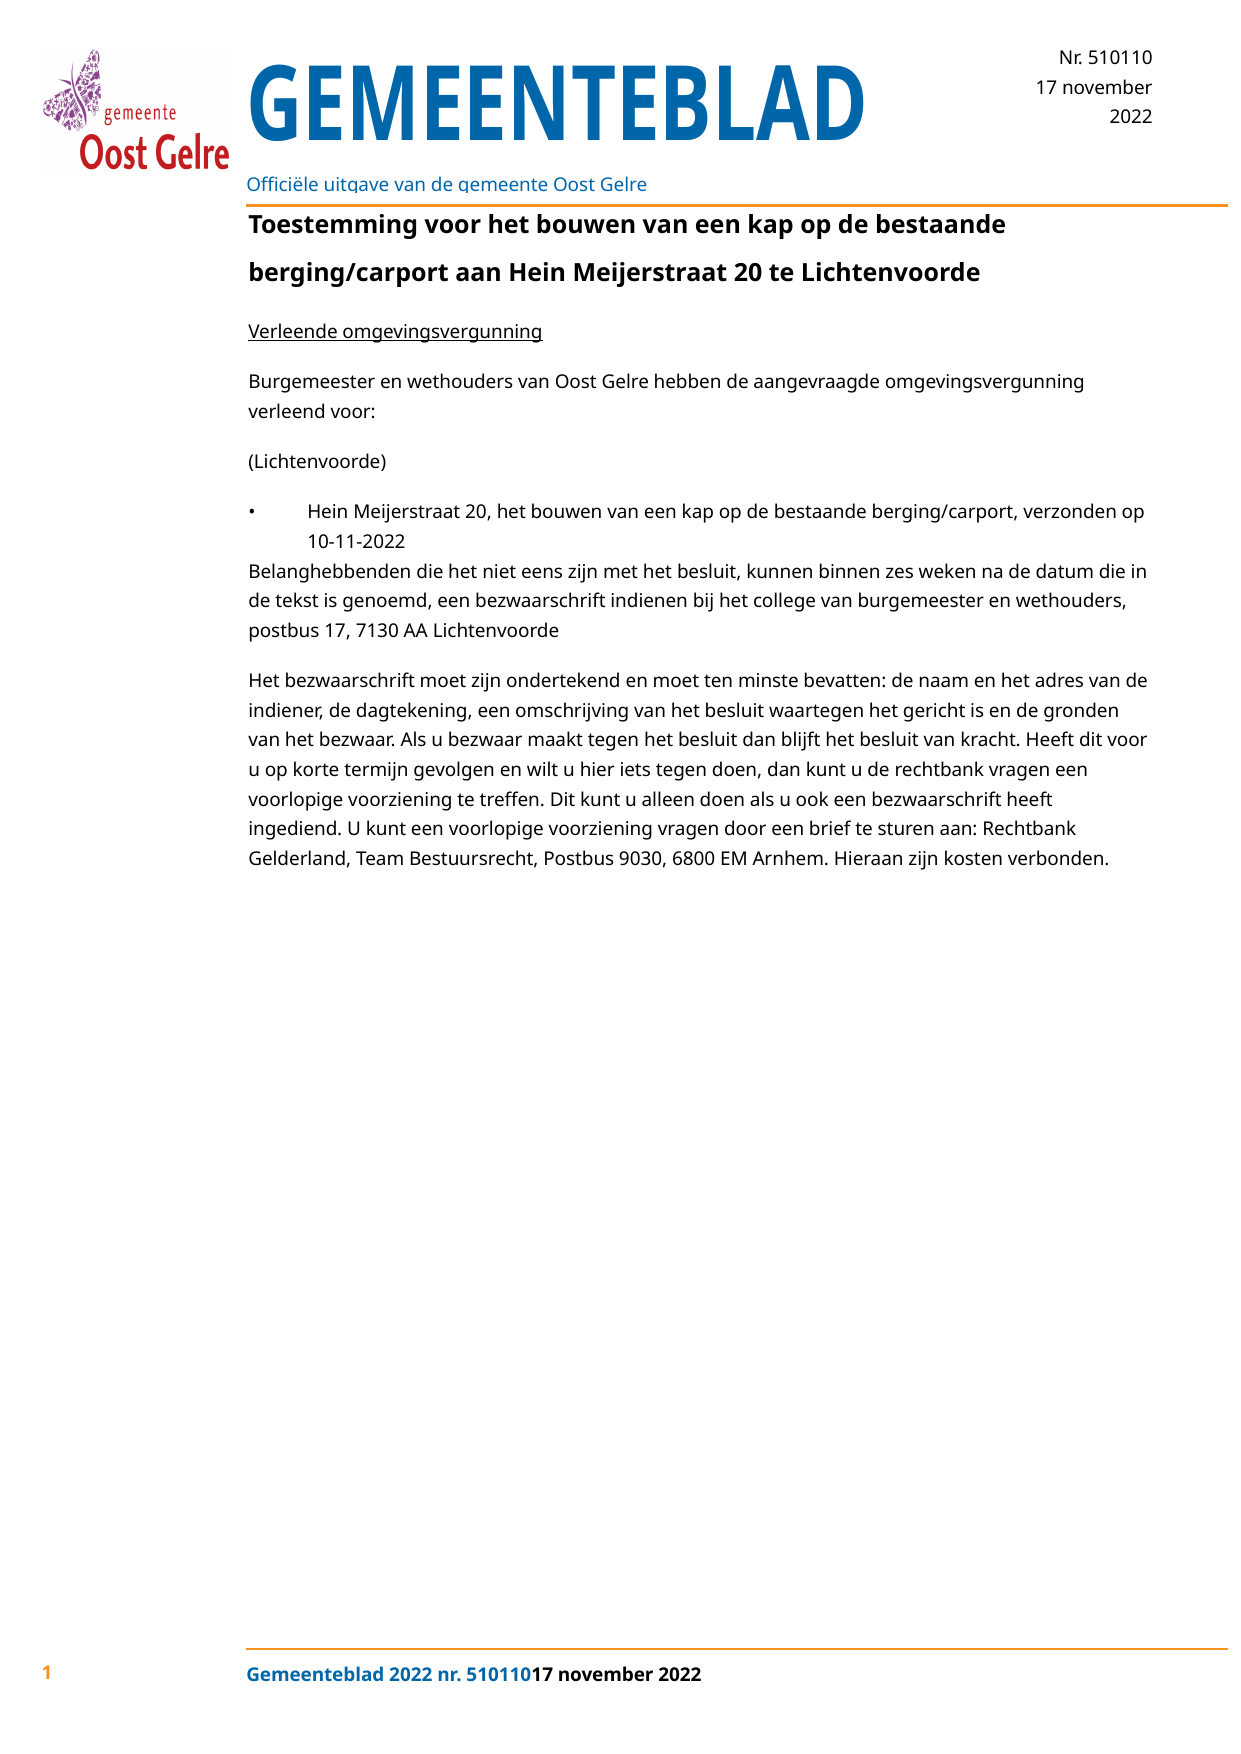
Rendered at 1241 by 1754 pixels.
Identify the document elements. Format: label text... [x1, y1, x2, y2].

text Toestemming voor het bouwen van een kap op de bestaande berging/carport aan Hein Meijerstraat 20 te Lichtenvoorde [248, 207, 1152, 288]
text Belanghebbenden die het niet eens zijn met het besluit, kunnen binnen zes weken na de datum die in de tekst is genoemd, een bezwaarschrift indienen bij het college van burgemeester en wethouders, postbus 17, 7130 AA Lichtenvoorde [248, 558, 1152, 643]
list Hein Meijerstraat 20, het bouwen van een kap op de bestaande berging/carport, verzonden op 10-11-2022 [248, 499, 1152, 554]
text Burgemeester en wethouders van Oost Gelre hebben de aangevraagde omgevingsvergunning verleend voor: [248, 368, 1152, 424]
text (Lichtenvoorde) [248, 448, 1152, 474]
picture [41, 47, 231, 172]
text Verleende omgevingsvergunning [248, 318, 1152, 344]
text Het bezwaarschrift moet zijn ondertekend en moet ten minste bevatten: de naam en het adres van de indiener, de dagtekening, een omschrijving van het besluit waartegen het gericht is en de gronden van het bezwaar. Als u bezwaar maakt tegen het besluit dan blijft het besluit van kracht. Heeft dit voor u op korte termijn gevolgen en wilt u hier iets tegen doen, dan kunt u de rechtbank vragen een voorlopige voorziening te treffen. Dit kunt u alleen doen als u ook een bezwaarschrift heeft ingediend. U kunt een voorlopige voorziening vragen door een brief te sturen aan: Rechtbank Gelderland, Team Bestuursrecht, Postbus 9030, 6800 EM Arnhem. Hieraan zijn kosten verbonden. [248, 667, 1152, 871]
